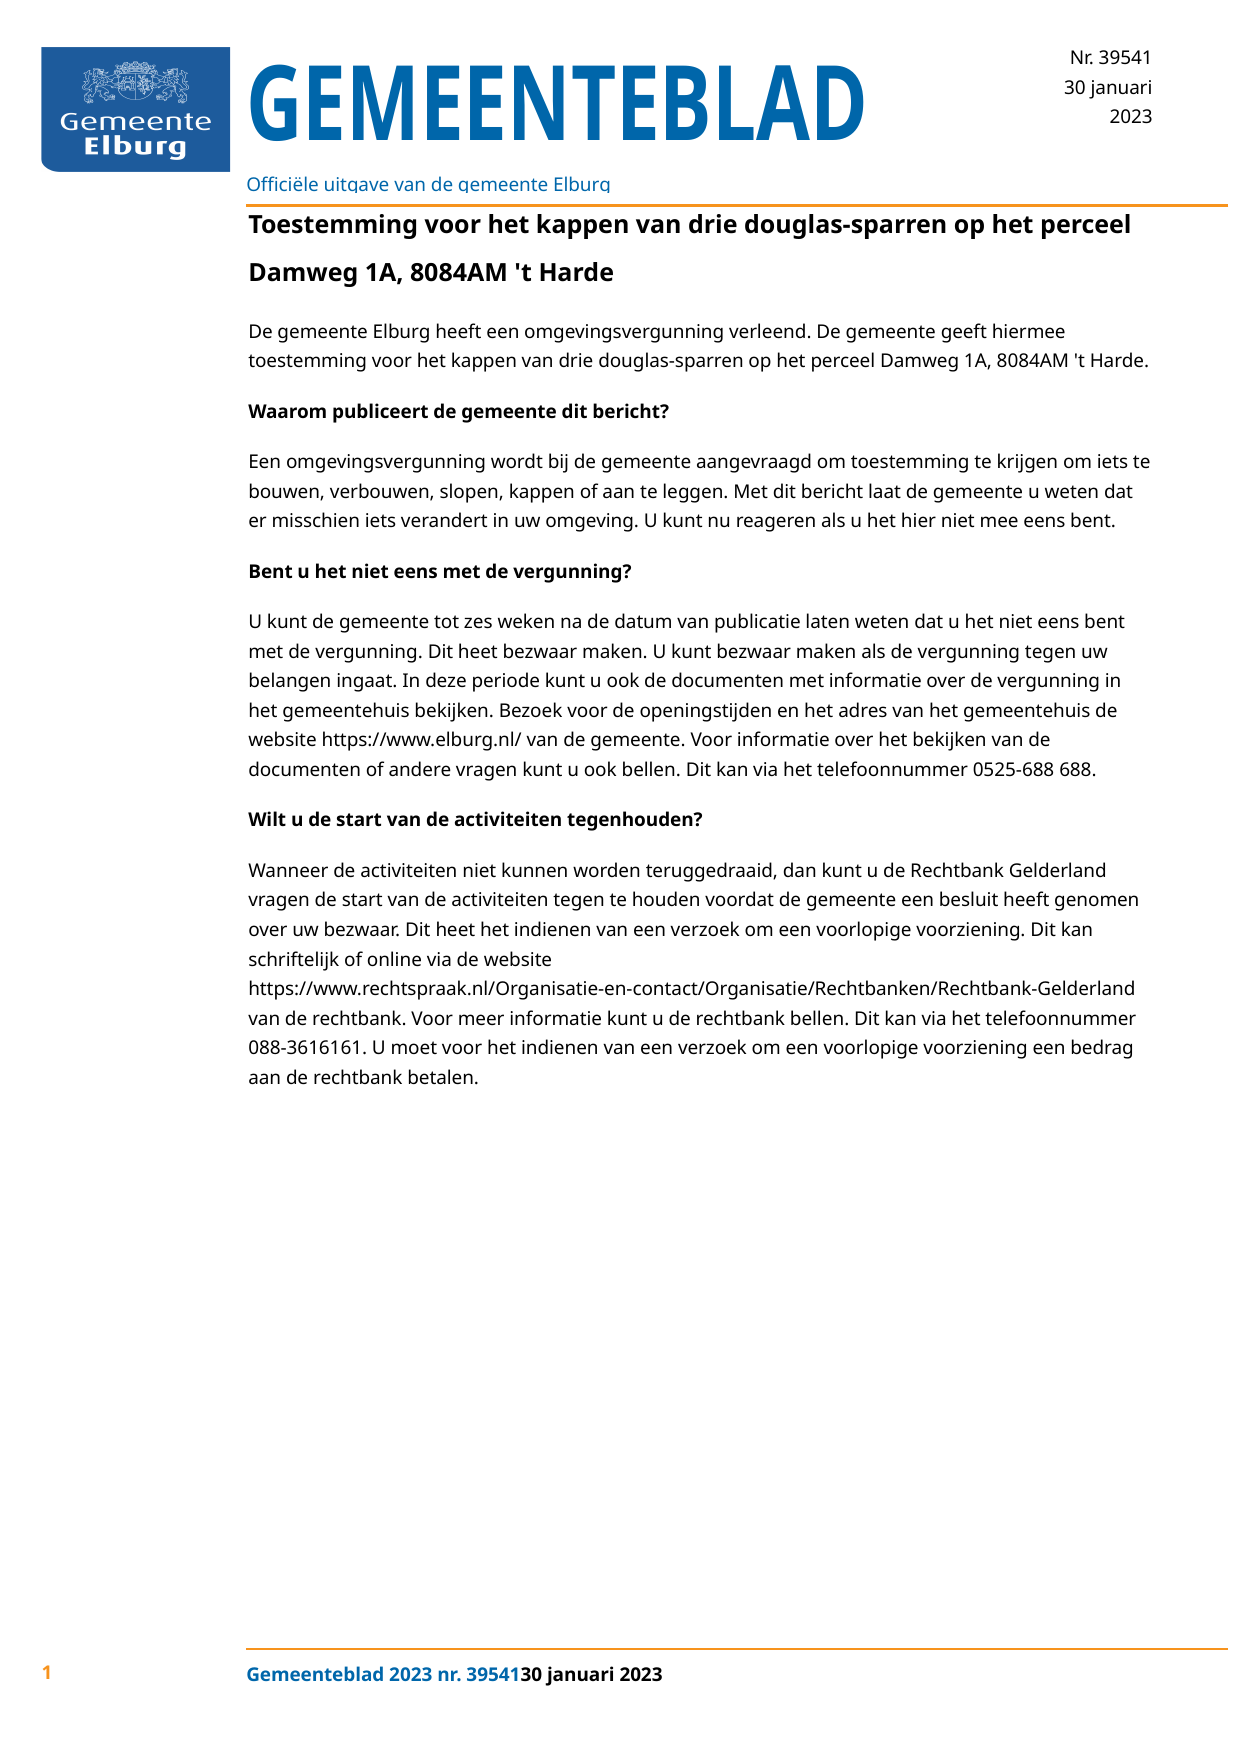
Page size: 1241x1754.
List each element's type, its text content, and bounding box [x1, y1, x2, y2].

text U kunt de gemeente tot zes weken na de datum van publicatie laten weten dat u het niet eens bent met de vergunning. Dit heet bezwaar maken. U kunt bezwaar maken als de vergunning tegen uw belangen ingaat. In deze periode kunt u ook de documenten met informatie over de vergunning in het gemeentehuis bekijken. Bezoek voor de openingstijden en het adres van het gemeentehuis de website https://www.elburg.nl/ van de gemeente. Voor informatie over het bekijken van de documenten of andere vragen kunt u ook bellen. Dit kan via het telefoonnummer 0525-688 688. [248, 608, 1152, 782]
text Een omgevingsvergunning wordt bij de gemeente aangevraagd om toestemming te krijgen om iets te bouwen, verbouwen, slopen, kappen of aan te leggen. Met dit bericht laat de gemeente u weten dat er misschien iets verandert in uw omgeving. U kunt nu reageren als u het hier niet mee eens bent. [248, 448, 1152, 533]
text Bent u het niet eens met de vergunning? [248, 558, 1152, 584]
text Wanneer de activiteiten niet kunnen worden teruggedraaid, dan kunt u de Rechtbank Gelderland vragen de start van de activiteiten tegen te houden voordat de gemeente een besluit heeft genomen over uw bezwaar. Dit heet het indienen van een verzoek om een voorlopige voorziening. Dit kan schriftelijk of online via de website https://www.rechtspraak.nl/Organisatie-en-contact/Organisatie/Rechtbanken/Rechtbank-Gelderland van de rechtbank. Voor meer informatie kunt u de rechtbank bellen. Dit kan via het telefoonnummer 088-3616161. U moet voor het indienen van een verzoek om een voorlopige voorziening een bedrag aan de rechtbank betalen. [248, 857, 1152, 1090]
text Toestemming voor het kappen van drie douglas-sparren op het perceel Damweg 1A, 8084AM 't Harde [248, 207, 1152, 288]
text Wilt u de start van de activiteiten tegenhouden? [248, 807, 1152, 832]
text Waarom publiceert de gemeente dit bericht? [248, 398, 1152, 424]
picture [41, 47, 231, 172]
text De gemeente Elburg heeft een omgevingsvergunning verleend. De gemeente geeft hiermee toestemming voor het kappen van drie douglas-sparren op het perceel Damweg 1A, 8084AM 't Harde. [248, 318, 1152, 373]
